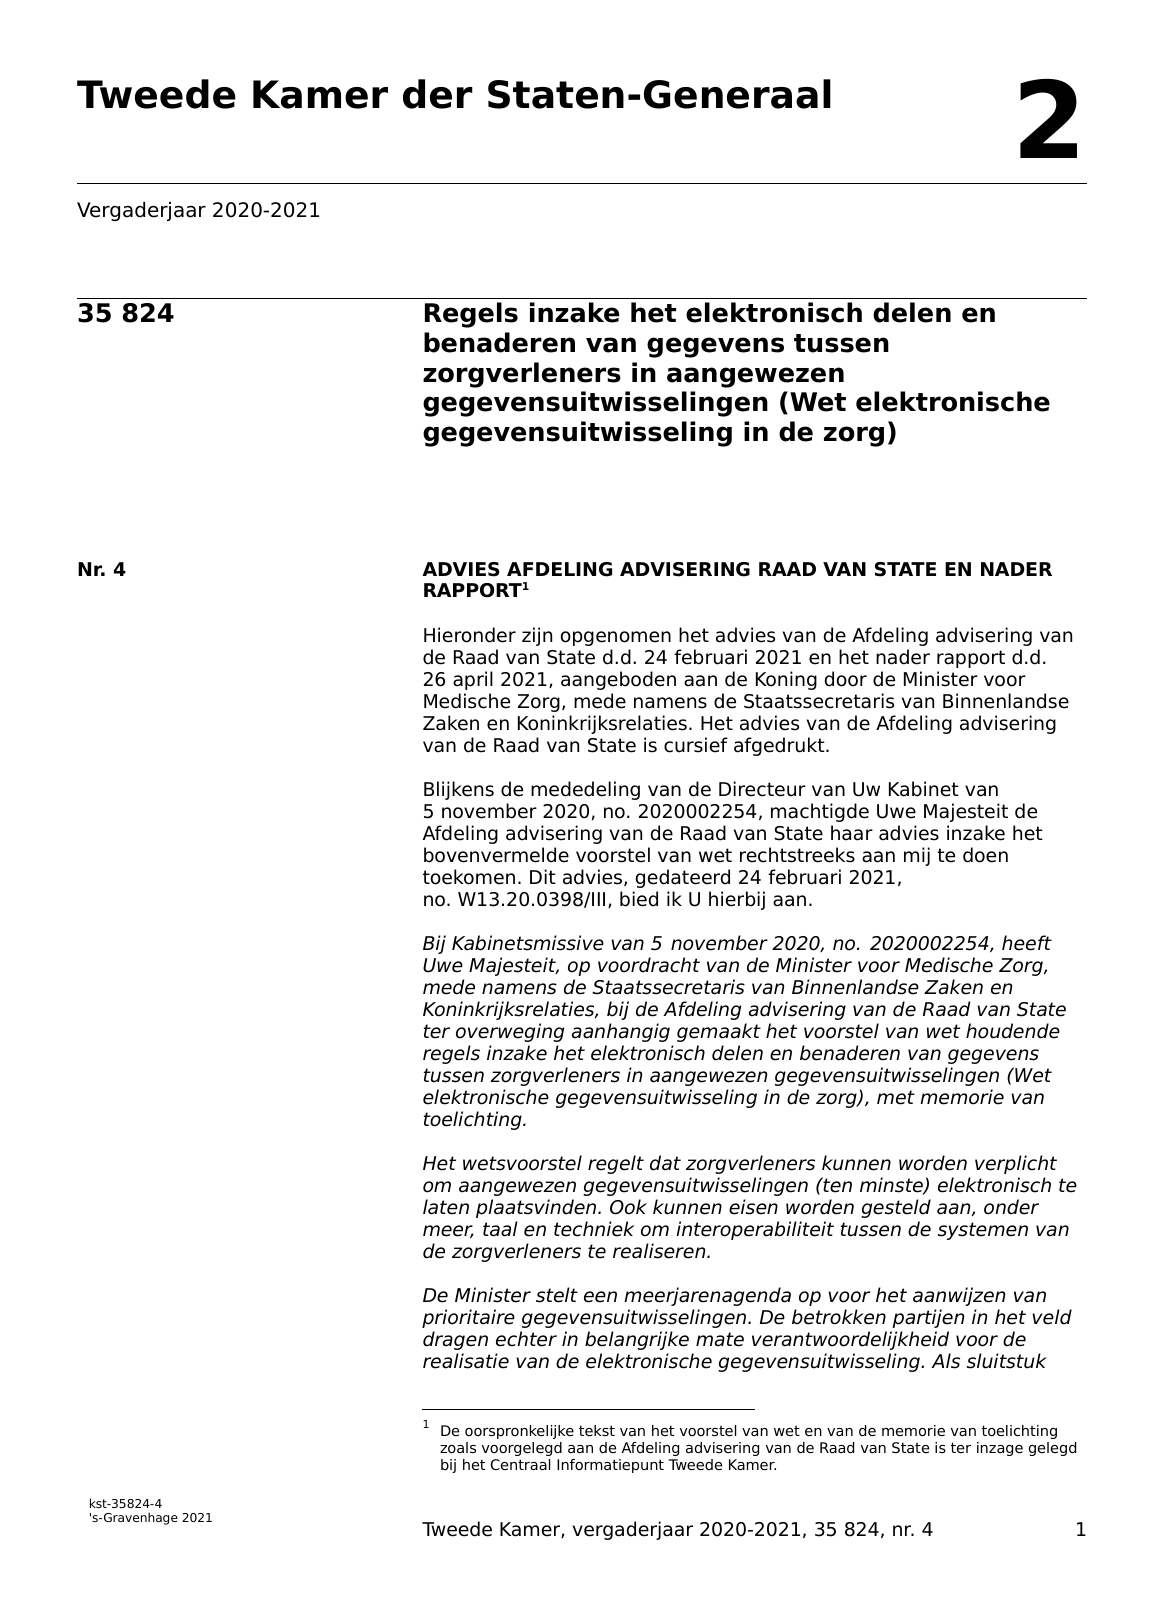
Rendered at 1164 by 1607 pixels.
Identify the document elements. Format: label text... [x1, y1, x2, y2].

text kst-35824-4 [88, 1497, 323, 1511]
subtitle Nr. 4 ADVIES AFDELING ADVISERING RAAD VAN STATE EN NADER RAPPORT [77, 558, 1087, 602]
table_header 2 [886, 59, 1087, 183]
table_cell Vergaderjaar 2020-2021 [77, 184, 1087, 298]
text Het wetsvoorstel regelt dat zorgverleners kunnen worden verplicht om aangewezen gegevensuitwisselingen (ten minste) elektronisch te laten plaatsvinden. Ook kunnen eisen worden gesteld aan, onder meer, taal en techniek om interoperabiliteit tussen de systemen van de zorgverleners te realiseren. [422, 1153, 1087, 1263]
text Hieronder zijn opgenomen het advies van de Afdeling advisering van de Raad van State d.d. 24 februari 2021 en het nader rapport d.d. 26 april 2021, aangeboden aan de Koning door de Minister voor Medische Zorg, mede namens de Staatssecretaris van Binnenlandse Zaken en Koninkrijksrelaties. Het advies van de Afdeling advisering van de Raad van State is cursief afgedrukt. [422, 624, 1087, 756]
subtitle 35 824 Regels inzake het elektronisch delen en benaderen van gegevens tussen zorgverleners in aangewezen gegevensuitwisselingen (Wet elektronische gegevensuitwisseling in de zorg) [77, 299, 1087, 447]
text 's-Gravenhage 2021 [88, 1511, 323, 1525]
text De Minister stelt een meerjarenagenda op voor het aanwijzen van prioritaire gegevensuitwisselingen. De betrokken partijen in het veld dragen echter in belangrijke mate verantwoordelijkheid voor de realisatie van de elektronische gegevensuitwisseling. Als sluitstuk [422, 1285, 1087, 1373]
table_header Tweede Kamer der Staten-Generaal [77, 59, 886, 183]
text Blijkens de mededeling van de Directeur van Uw Kabinet van 5 november 2020, no. 2020002254, machtigde Uwe Majesteit de Afdeling advisering van de Raad van State haar advies inzake het bovenvermelde voorstel van wet rechtstreeks aan mij te doen toekomen. Dit advies, gedateerd 24 februari 2021, no. W13.20.0398/III, bied ik U hierbij aan. [422, 779, 1087, 911]
text Bij Kabinetsmissive van 5 november 2020, no. 2020002254, heeft Uwe Majesteit, op voordracht van de Minister voor Medische Zorg, mede namens de Staatssecretaris van Binnenlandse Zaken en Koninkrijksrelaties, bij de Afdeling advisering van de Raad van State ter overweging aanhangig gemaakt het voorstel van wet houdende regels inzake het elektronisch delen en benaderen van gegevens tussen zorgverleners in aangewezen gegevensuitwisselingen (Wet elektronische gegevensuitwisseling in de zorg), met memorie van toelichting. [422, 933, 1087, 1131]
text De oorspronkelijke tekst van het voorstel van wet en van de memorie van toelichting zoals voorgelegd aan de Afdeling advisering van de Raad van State is ter inzage gelegd bij het Centraal Informatiepunt Tweede Kamer. [422, 1418, 1087, 1474]
